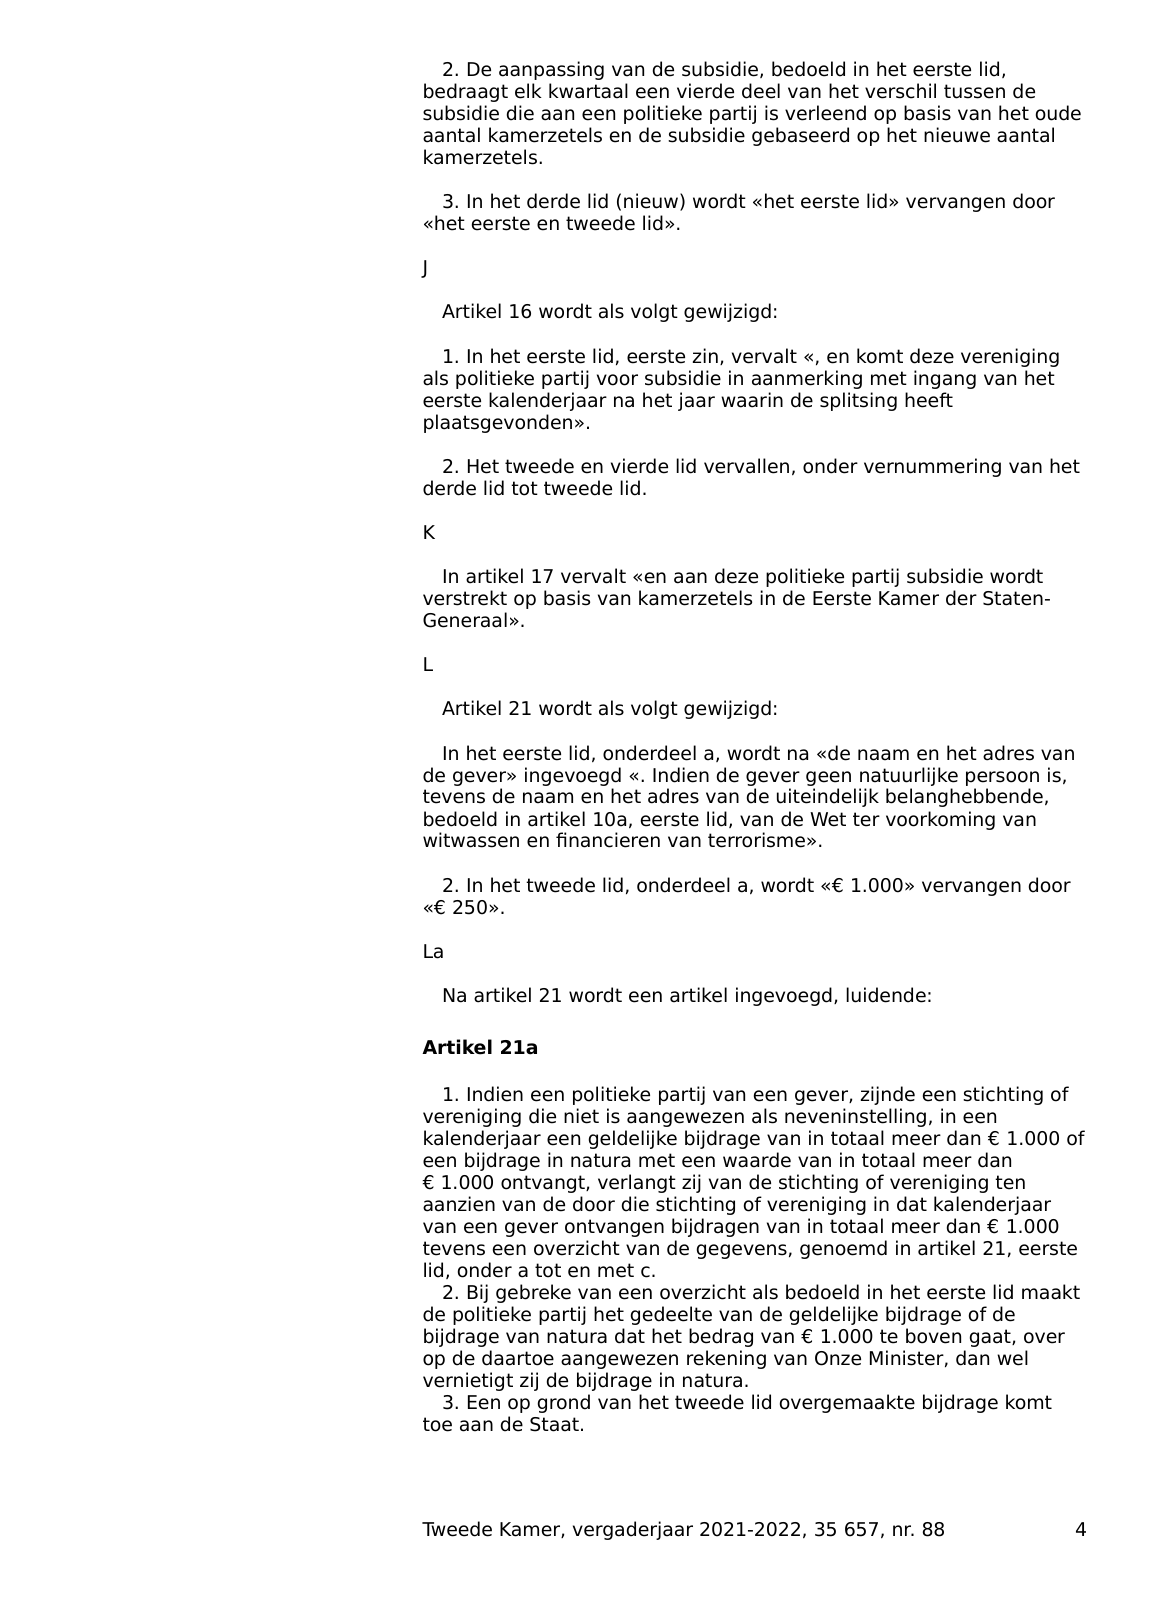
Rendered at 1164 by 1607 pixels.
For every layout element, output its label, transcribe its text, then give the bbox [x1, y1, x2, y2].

text 2. De aanpassing van de subsidie, bedoeld in het eerste lid, bedraagt elk kwartaal een vierde deel van het verschil tussen de subsidie die aan een politieke partij is verleend op basis van het oude aantal kamerzetels en de subsidie gebaseerd op het nieuwe aantal kamerzetels. [422, 59, 1087, 169]
text J [422, 257, 1087, 279]
text L [422, 654, 1087, 676]
text La [422, 941, 1087, 963]
text 2. Bij gebreke van een overzicht als bedoeld in het eerste lid maakt de politieke partij het gedeelte van de geldelijke bijdrage of de bijdrage van natura dat het bedrag van € 1.000 te boven gaat, over op de daartoe aangewezen rekening van Onze Minister, dan wel vernietigt zij de bijdrage in natura. [422, 1282, 1087, 1392]
subtitle Artikel 21a [422, 1037, 1087, 1059]
text 1. In het eerste lid, eerste zin, vervalt «, en komt deze vereniging als politieke partij voor subsidie in aanmerking met ingang van het eerste kalenderjaar na het jaar waarin de splitsing heeft plaatsgevonden». [422, 346, 1087, 433]
text 3. In het derde lid (nieuw) wordt «het eerste lid» vervangen door «het eerste en tweede lid». [422, 191, 1087, 235]
text 2. In het tweede lid, onderdeel a, wordt «€ 1.000» vervangen door «€ 250». [422, 874, 1087, 918]
text 1. Indien een politieke partij van een gever, zijnde een stichting of vereniging die niet is aangewezen als neveninstelling, in een kalenderjaar een geldelijke bijdrage van in totaal meer dan € 1.000 of een bijdrage in natura met een waarde van in totaal meer dan € 1.000 ontvangt, verlangt zij van de stichting of vereniging ten aanzien van de door die stichting of vereniging in dat kalenderjaar van een gever ontvangen bijdragen van in totaal meer dan € 1.000 tevens een overzicht van de gegevens, genoemd in artikel 21, eerste lid, onder a tot en met c. [422, 1084, 1087, 1282]
text 2. Het tweede en vierde lid vervallen, onder vernummering van het derde lid tot tweede lid. [422, 456, 1087, 500]
text Na artikel 21 wordt een artikel ingevoegd, luidende: [422, 985, 1087, 1007]
text Artikel 16 wordt als volgt gewijzigd: [422, 301, 1087, 323]
text Artikel 21 wordt als volgt gewijzigd: [422, 698, 1087, 720]
text In artikel 17 vervalt «en aan deze politieke partij subsidie wordt verstrekt op basis van kamerzetels in de Eerste Kamer der Staten-Generaal». [422, 566, 1087, 632]
text In het eerste lid, onderdeel a, wordt na «de naam en het adres van de gever» ingevoegd «. Indien de gever geen natuurlijke persoon is, tevens de naam en het adres van de uiteindelijk belanghebbende, bedoeld in artikel 10a, eerste lid, van de Wet ter voorkoming van witwassen en financieren van terrorisme». [422, 742, 1087, 852]
text K [422, 522, 1087, 544]
text 3. Een op grond van het tweede lid overgemaakte bijdrage komt toe aan de Staat. [422, 1392, 1087, 1436]
